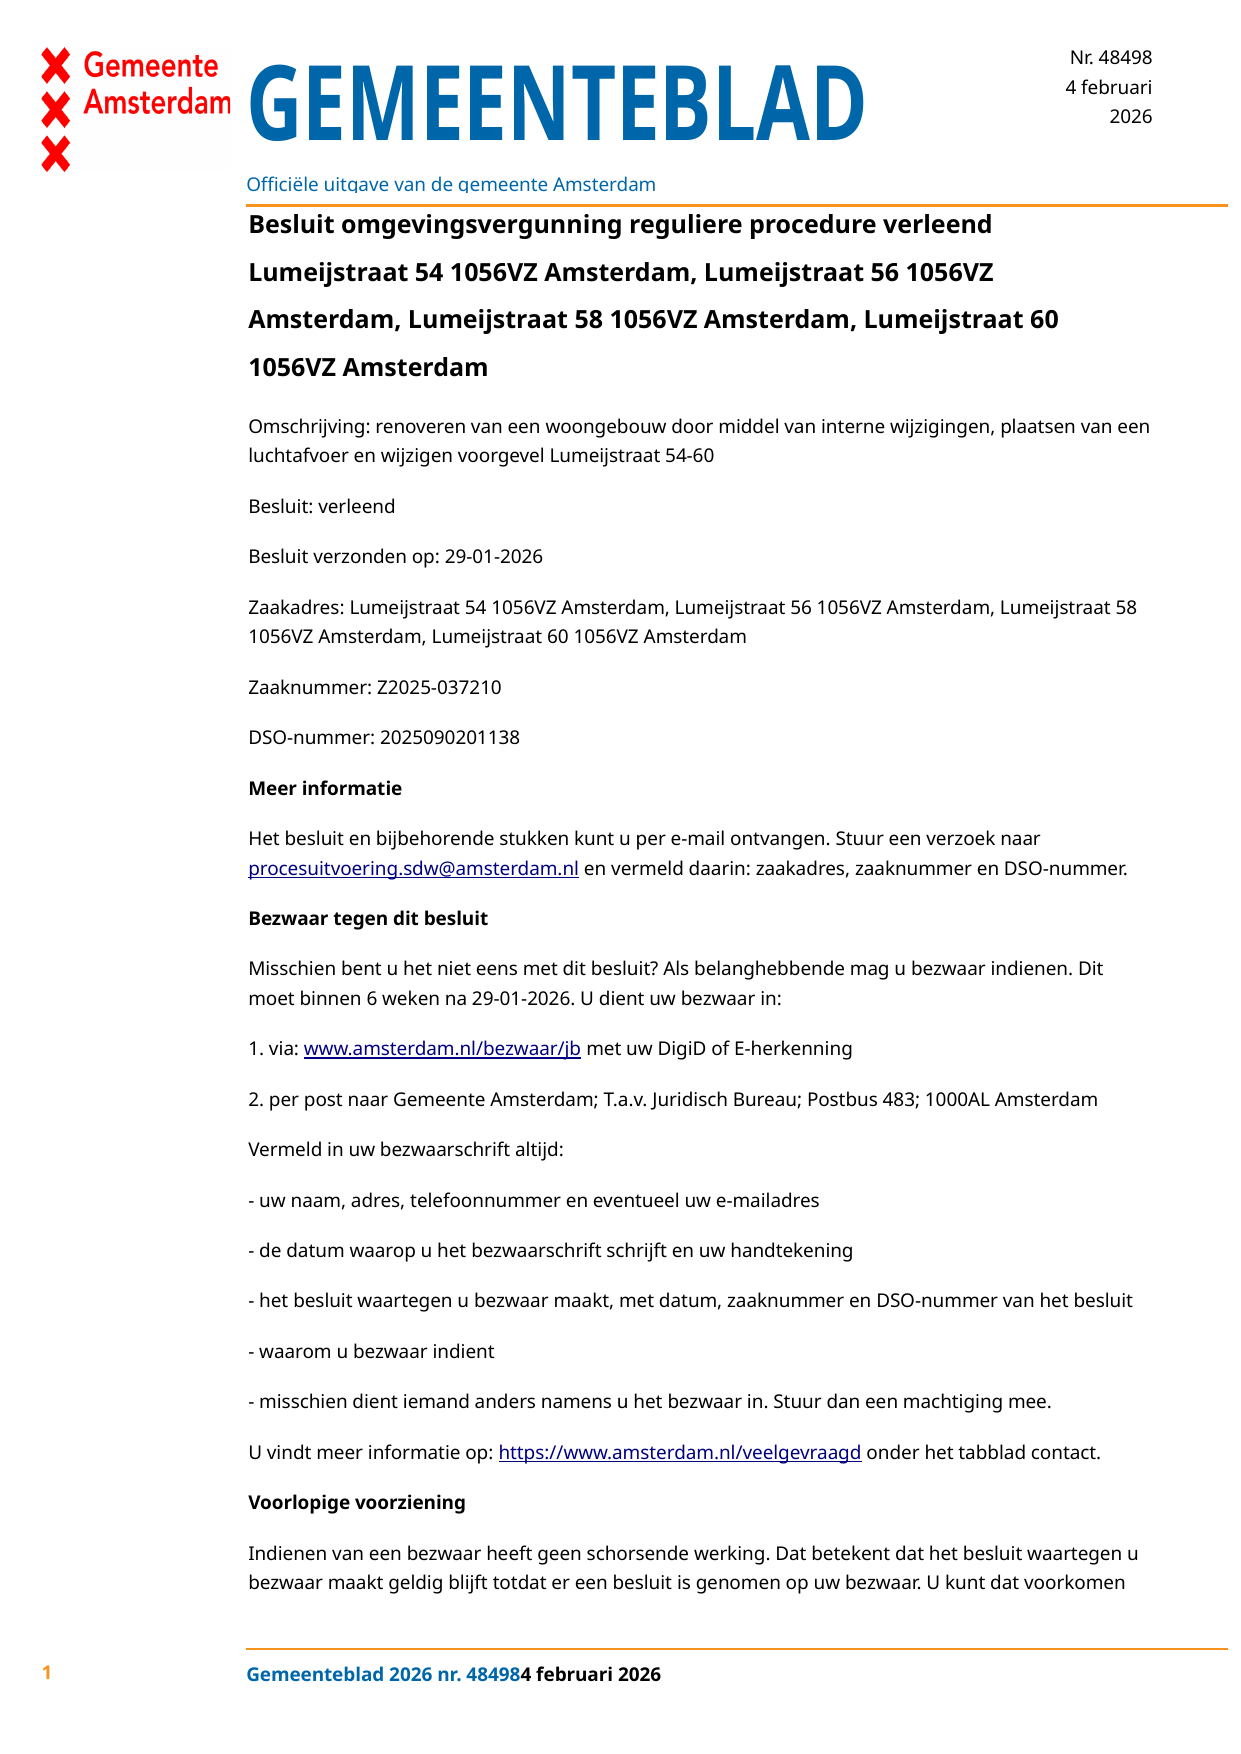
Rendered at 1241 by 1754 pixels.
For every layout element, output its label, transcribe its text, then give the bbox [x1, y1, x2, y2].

text Besluit verzonden op: 29-01-2026 [248, 543, 1152, 569]
text - waarom u bezwaar indient [248, 1338, 1152, 1364]
text 2. per post naar Gemeente Amsterdam; T.a.v. Juridisch Bureau; Postbus 483; 1000AL Amsterdam [248, 1086, 1152, 1112]
text Omschrijving: renoveren van een woongebouw door middel van interne wijzigingen, plaatsen van een luchtafvoer en wijzigen voorgevel Lumeijstraat 54-60 [248, 413, 1152, 468]
picture [41, 47, 231, 172]
text - uw naam, adres, telefoonnummer en eventueel uw e-mailadres [248, 1187, 1152, 1213]
text Zaaknummer: Z2025-037210 [248, 674, 1152, 700]
text - het besluit waartegen u bezwaar maakt, met datum, zaaknummer en DSO-nummer van het besluit [248, 1288, 1152, 1313]
text Vermeld in uw bezwaarschrift altijd: [248, 1136, 1152, 1162]
text Besluit omgevingsvergunning reguliere procedure verleend Lumeijstraat 54 1056VZ Amsterdam, Lumeijstraat 56 1056VZ Amsterdam, Lumeijstraat 58 1056VZ Amsterdam, Lumeijstraat 60 1056VZ Amsterdam [248, 207, 1152, 384]
text Besluit: verleend [248, 493, 1152, 519]
text Het besluit en bijbehorende stukken kunt u per e-mail ontvangen. Stuur een verzoek naar procesuitvoering.sdw@amsterdam.nl en vermeld daarin: zaakadres, zaaknummer en DSO-nummer. [248, 825, 1152, 881]
text 1. via: www.amsterdam.nl/bezwaar/jb met uw DigiD of E-herkenning [248, 1036, 1152, 1061]
text - de datum waarop u het bezwaarschrift schrijft en uw handtekening [248, 1237, 1152, 1263]
text Meer informatie [248, 775, 1152, 801]
text Indienen van een bezwaar heeft geen schorsende werking. Dat betekent dat het besluit waartegen u bezwaar maakt geldig blijft totdat er een besluit is genomen op uw bezwaar. U kunt dat voorkomen [248, 1540, 1152, 1595]
text - misschien dient iemand anders namens u het bezwaar in. Stuur dan een machtiging mee. [248, 1388, 1152, 1414]
text Zaakadres: Lumeijstraat 54 1056VZ Amsterdam, Lumeijstraat 56 1056VZ Amsterdam, Lumeijstraat 58 1056VZ Amsterdam, Lumeijstraat 60 1056VZ Amsterdam [248, 594, 1152, 649]
text Misschien bent u het niet eens met dit besluit? Als belanghebbende mag u bezwaar indienen. Dit moet binnen 6 weken na 29-01-2026. U dient uw bezwaar in: [248, 956, 1152, 1011]
text U vindt meer informatie op: https://www.amsterdam.nl/veelgevraagd onder het tabblad contact. [248, 1439, 1152, 1465]
text DSO-nummer: 2025090201138 [248, 724, 1152, 750]
text Voorlopige voorziening [248, 1489, 1152, 1515]
text Bezwaar tegen dit besluit [248, 905, 1152, 931]
